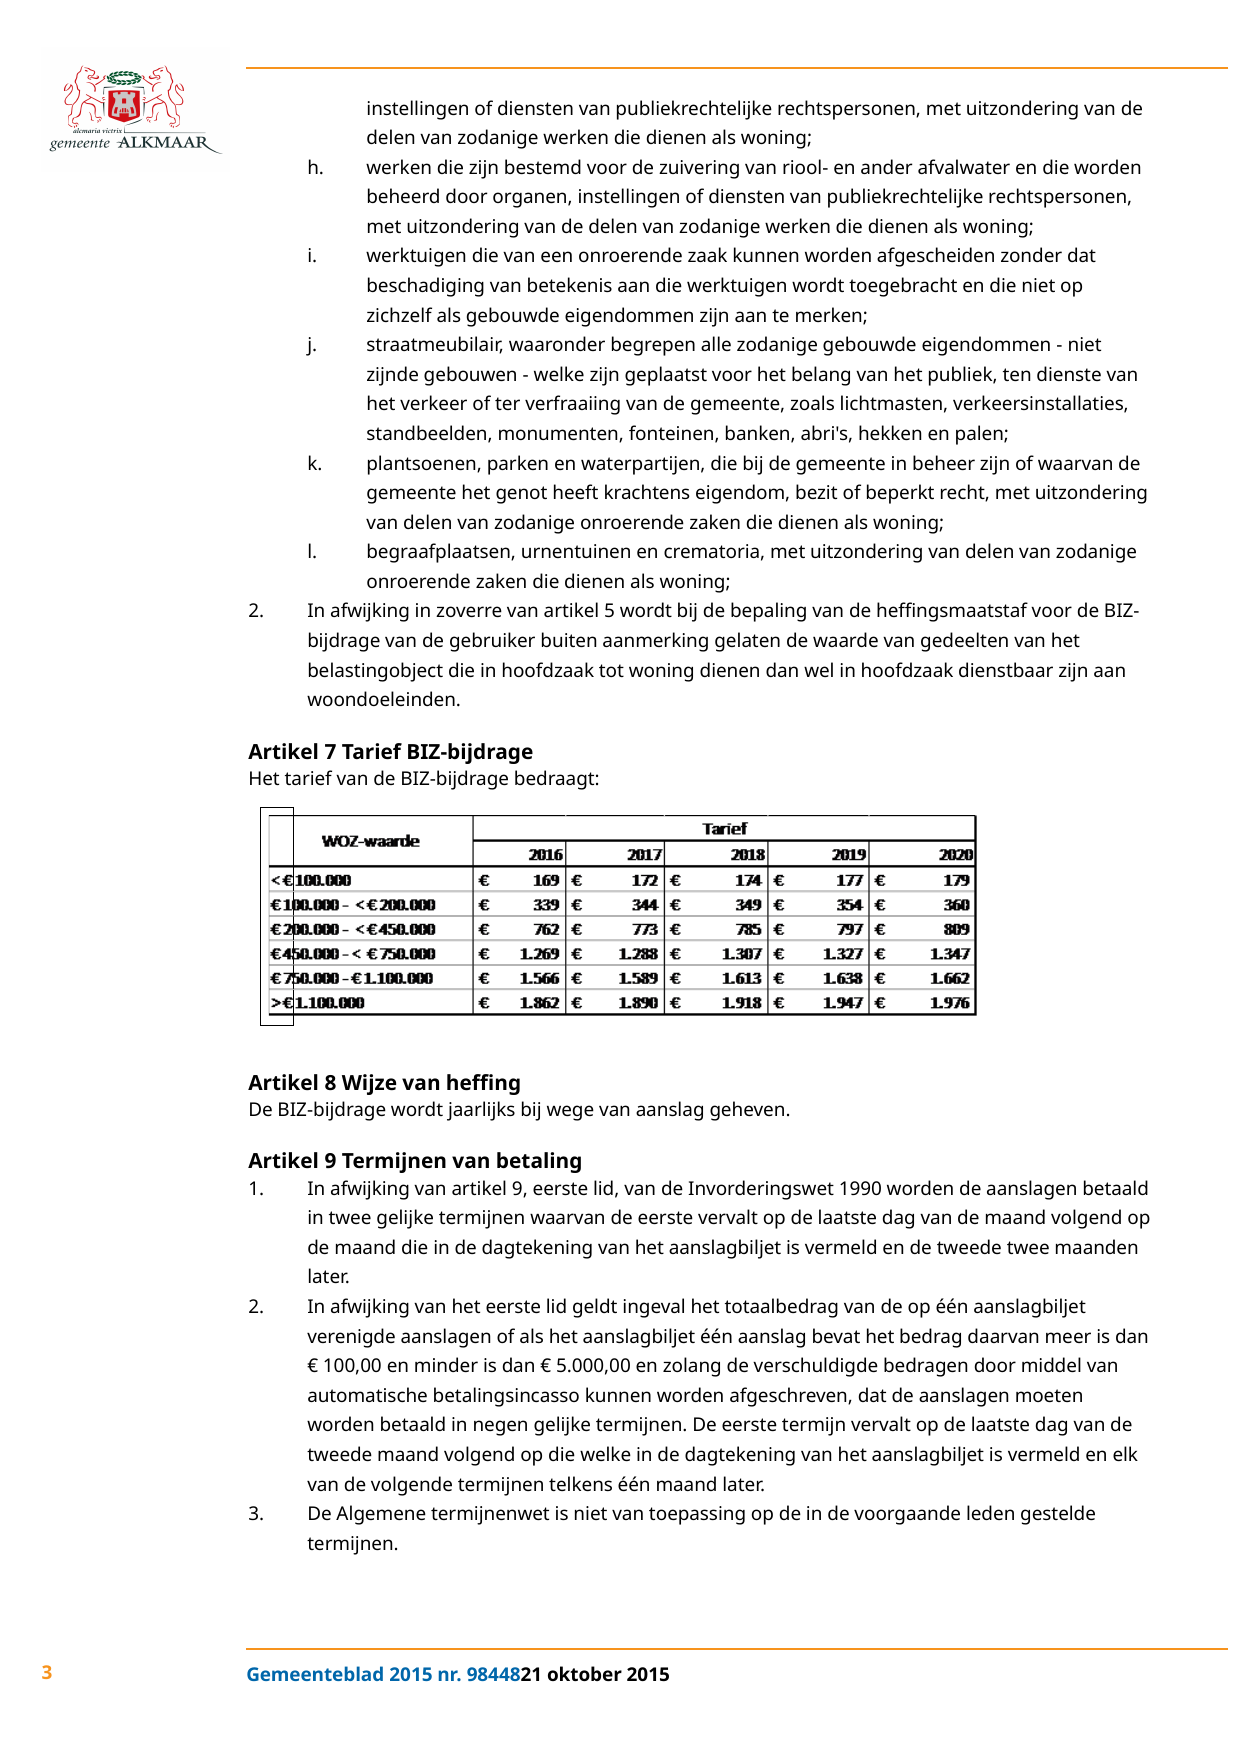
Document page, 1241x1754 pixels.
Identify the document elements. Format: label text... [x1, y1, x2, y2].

text Het tarief van de BIZ-bijdrage bedraagt: [248, 765, 1152, 791]
text De BIZ-bijdrage wordt jaarlijks bij wege van aanslag geheven. [248, 1096, 1152, 1122]
list instellingen of diensten van publiekrechtelijke rechtspersonen, met uitzondering van de delen van zodanige werken die dienen als woning; [307, 95, 1152, 150]
list In afwijking van het eerste lid geldt ingeval het totaalbedrag van de op één aanslagbiljet verenigde aanslagen of als het aanslagbiljet één aanslag bevat het bedrag daarvan meer is dan € 100,00 en minder is dan € 5.000,00 en zolang de verschuldigde bedragen door middel van automatische betalingsincasso kunnen worden afgeschreven, dat de aanslagen moeten worden betaald in negen gelijke termijnen. De eerste termijn vervalt op de laatste dag van de tweede maand volgend op die welke in de dagtekening van het aanslagbiljet is vermeld en elk van de volgende termijnen telkens één maand later. [248, 1293, 1152, 1497]
list In afwijking in zoverre van artikel 5 wordt bij de bepaling van de heffingsmaatstaf voor de BIZ-bijdrage van de gebruiker buiten aanmerking gelaten de waarde van gedeelten van het belastingobject die in hoofdzaak tot woning dienen dan wel in hoofdzaak dienstbaar zijn aan woondoeleinden. [248, 598, 1152, 712]
list werken die zijn bestemd voor de zuivering van riool- en ander afvalwater en die worden beheerd door organen, instellingen of diensten van publiekrechtelijke rechtspersonen, met uitzondering van de delen van zodanige werken die dienen als woning; [307, 154, 1152, 239]
list De Algemene termijnenwet is niet van toepassing op de in de voorgaande leden gestelde termijnen. [248, 1500, 1152, 1556]
text Artikel 8 Wijze van heffing [248, 1068, 1152, 1096]
list begraafplaatsen, urnentuinen en crematoria, met uitzondering van delen van zodanige onroerende zaken die dienen als woning; [307, 538, 1152, 594]
list werktuigen die van een onroerende zaak kunnen worden afgescheiden zonder dat beschadiging van betekenis aan die werktuigen wordt toegebracht en die niet op zichzelf als gebouwde eigendommen zijn aan te merken; [307, 243, 1152, 328]
picture [268, 815, 978, 1017]
picture [41, 47, 231, 172]
text Artikel 9 Termijnen van betaling [248, 1147, 1152, 1175]
text Artikel 7 Tarief BIZ-bijdrage [248, 737, 1152, 765]
list In afwijking van artikel 9, eerste lid, van de Invorderingswet 1990 worden de aanslagen betaald in twee gelijke termijnen waarvan de eerste vervalt op de laatste dag van de maand volgend op de maand die in de dagtekening van het aanslagbiljet is vermeld en de tweede twee maanden later. [248, 1175, 1152, 1289]
list straatmeubilair, waaronder begrepen alle zodanige gebouwde eigendommen - niet zijnde gebouwen - welke zijn geplaatst voor het belang van het publiek, ten dienste van het verkeer of ter verfraaiing van de gemeente, zoals lichtmasten, verkeersinstallaties, standbeelden, monumenten, fonteinen, banken, abri's, hekken en palen; [307, 331, 1152, 446]
list plantsoenen, parken en waterpartijen, die bij de gemeente in beheer zijn of waarvan de gemeente het genot heeft krachtens eigendom, bezit of beperkt recht, met uitzondering van delen van zodanige onroerende zaken die dienen als woning; [307, 450, 1152, 535]
